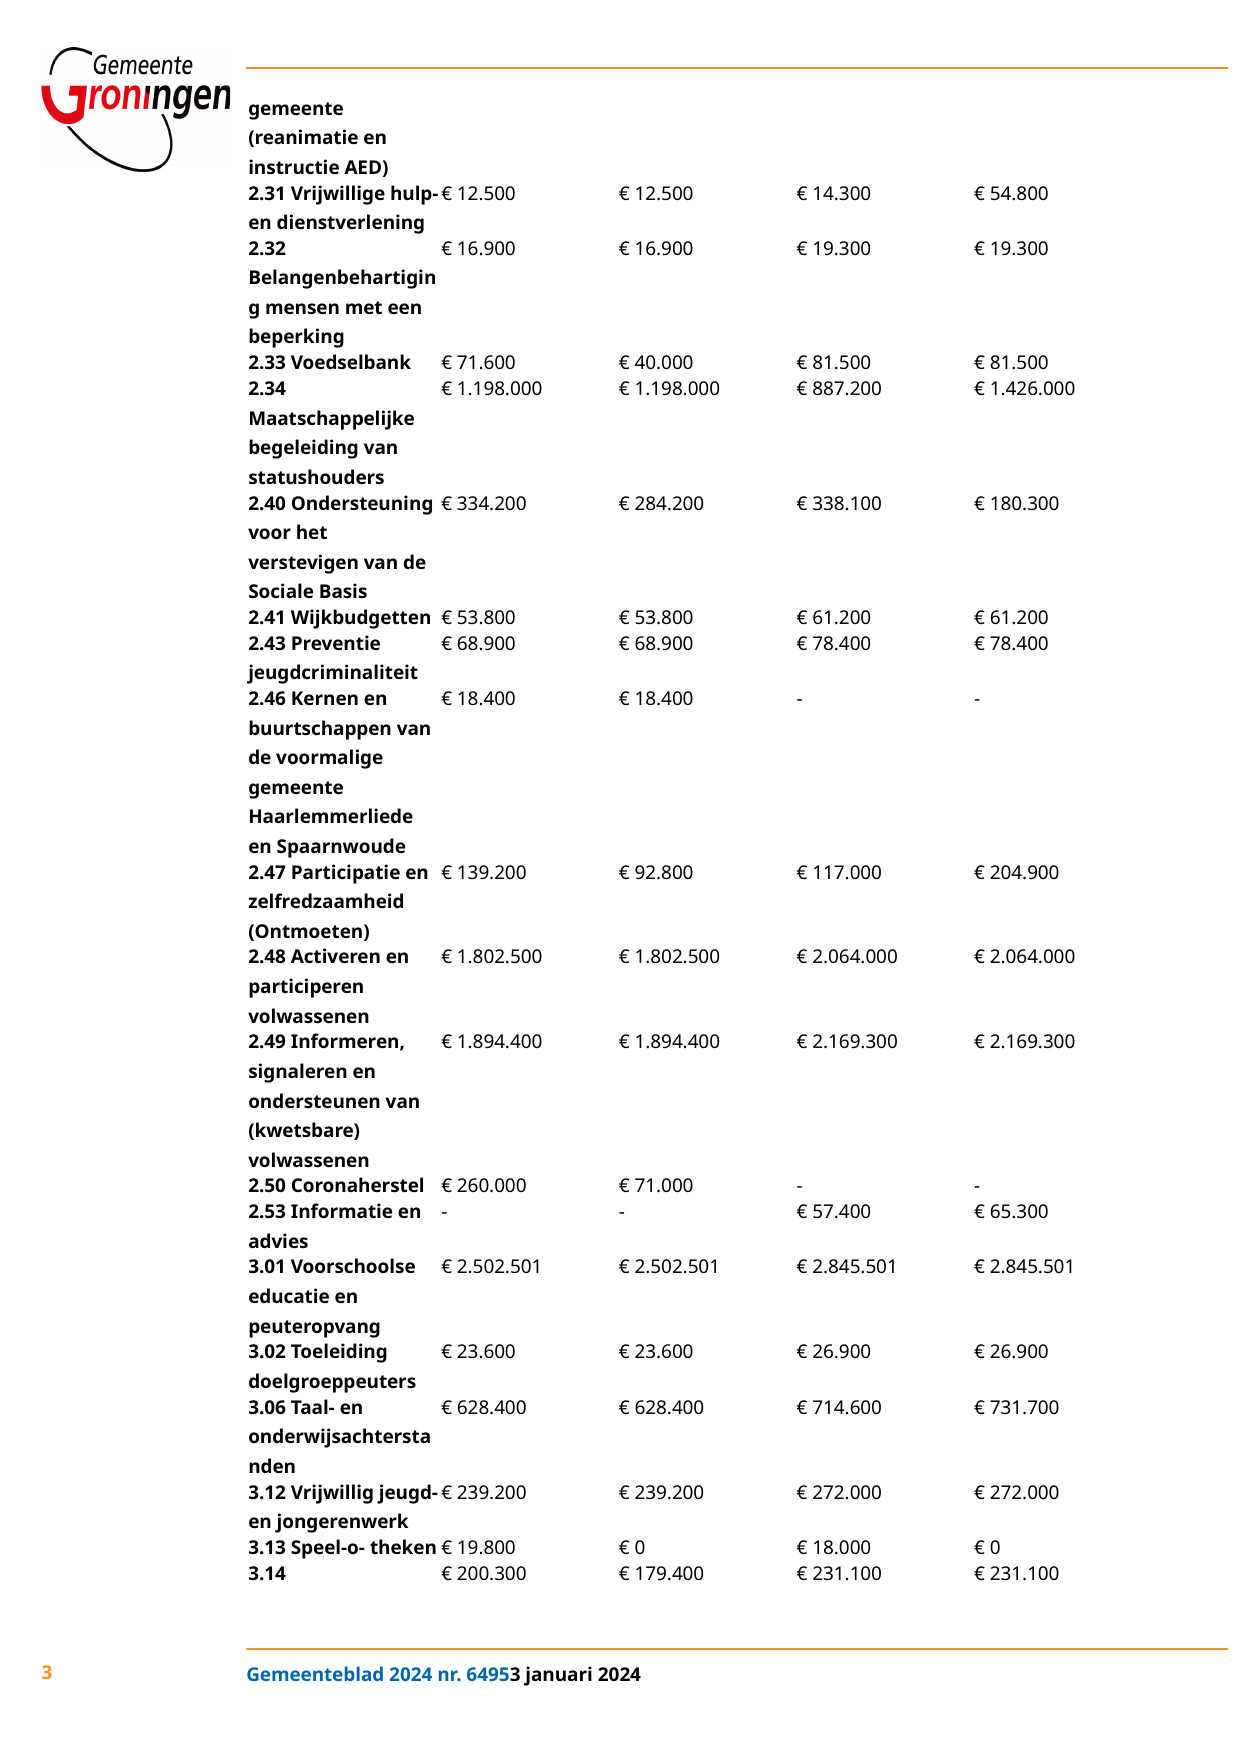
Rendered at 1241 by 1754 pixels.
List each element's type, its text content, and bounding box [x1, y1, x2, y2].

table_cell € 200.300 [441, 1560, 619, 1586]
table_cell 3.14 [248, 1560, 441, 1586]
table_cell € 2.169.300 [796, 1029, 974, 1173]
table_cell € 18.400 [441, 685, 619, 859]
table_cell gemeente (reanimatie en instructie AED) [248, 95, 441, 180]
table_cell € 12.500 [619, 180, 796, 235]
table_cell € 0 [974, 1534, 1152, 1560]
table_cell € 714.600 [796, 1394, 974, 1479]
table_cell € 231.100 [974, 1560, 1152, 1586]
table_cell € 68.900 [619, 630, 796, 685]
table_cell € 117.000 [796, 859, 974, 944]
table_cell € 61.200 [974, 604, 1152, 630]
table_cell € 179.400 [619, 1560, 796, 1586]
table_cell - [619, 1199, 796, 1254]
table_cell - [441, 1199, 619, 1254]
table_cell € 19.300 [796, 235, 974, 349]
table_cell 3.06 Taal- en onderwijsachterstanden [248, 1394, 441, 1479]
table_cell € 19.800 [441, 1534, 619, 1560]
table_cell € 26.900 [974, 1339, 1152, 1394]
table_cell € 2.064.000 [974, 944, 1152, 1029]
table_cell - [796, 1173, 974, 1198]
table_cell € 78.400 [796, 630, 974, 685]
table_cell € 2.502.501 [619, 1254, 796, 1339]
table_cell € 2.845.501 [974, 1254, 1152, 1339]
table_cell € 2.064.000 [796, 944, 974, 1029]
table_cell € 71.600 [441, 350, 619, 375]
table_cell € 78.400 [974, 630, 1152, 685]
table_cell € 1.802.500 [619, 944, 796, 1029]
table_cell 2.43 Preventie jeugdcriminaliteit [248, 630, 441, 685]
table_cell 2.48 Activeren en participeren volwassenen [248, 944, 441, 1029]
table_cell 3.02 Toeleiding doelgroeppeuters [248, 1339, 441, 1394]
table_cell € 92.800 [619, 859, 796, 944]
table_cell € 14.300 [796, 180, 974, 235]
table_cell 2.50 Coronaherstel [248, 1173, 441, 1198]
table_cell € 272.000 [974, 1479, 1152, 1534]
table_cell 2.40 Ondersteuning voor het verstevigen van de Sociale Basis [248, 490, 441, 604]
table_cell € 628.400 [619, 1394, 796, 1479]
table_cell € 16.900 [441, 235, 619, 349]
table_cell € 26.900 [796, 1339, 974, 1394]
picture [41, 47, 231, 172]
table_cell - [796, 685, 974, 859]
table_cell € 239.200 [441, 1479, 619, 1534]
table_cell € 0 [619, 1534, 796, 1560]
table_cell 2.32 Belangenbehartiging mensen met een beperking [248, 235, 441, 349]
table_cell [974, 95, 1152, 180]
table_cell € 61.200 [796, 604, 974, 630]
table_cell € 231.100 [796, 1560, 974, 1586]
table_cell € 12.500 [441, 180, 619, 235]
table_cell - [974, 685, 1152, 859]
table_cell € 260.000 [441, 1173, 619, 1198]
table_cell 2.53 Informatie en advies [248, 1199, 441, 1254]
table_cell € 71.000 [619, 1173, 796, 1198]
table_cell € 16.900 [619, 235, 796, 349]
table_cell 2.31 Vrijwillige hulp- en dienstverlening [248, 180, 441, 235]
table_cell € 18.000 [796, 1534, 974, 1560]
table_cell € 2.169.300 [974, 1029, 1152, 1173]
table_cell € 204.900 [974, 859, 1152, 944]
table_cell 2.41 Wijkbudgetten [248, 604, 441, 630]
table_cell € 180.300 [974, 490, 1152, 604]
table_cell € 18.400 [619, 685, 796, 859]
table_cell € 1.198.000 [441, 375, 619, 490]
table_cell € 23.600 [441, 1339, 619, 1394]
table_cell € 81.500 [974, 350, 1152, 375]
table_cell € 57.400 [796, 1199, 974, 1254]
table_cell € 1.894.400 [441, 1029, 619, 1173]
table_cell [796, 95, 974, 180]
table_cell 2.49 Informeren, signaleren en ondersteunen van (kwetsbare) volwassenen [248, 1029, 441, 1173]
table_cell € 139.200 [441, 859, 619, 944]
table_cell € 68.900 [441, 630, 619, 685]
table_cell € 338.100 [796, 490, 974, 604]
table_cell € 1.894.400 [619, 1029, 796, 1173]
table_cell 2.34 Maatschappelijke begeleiding van statushouders [248, 375, 441, 490]
table_cell 2.46 Kernen en buurtschappen van de voormalige gemeente Haarlemmerliede en Spaarnwoude [248, 685, 441, 859]
table_cell € 284.200 [619, 490, 796, 604]
table_cell € 887.200 [796, 375, 974, 490]
table_cell € 1.802.500 [441, 944, 619, 1029]
table_cell € 1.426.000 [974, 375, 1152, 490]
table_cell 3.12 Vrijwillig jeugd- en jongerenwerk [248, 1479, 441, 1534]
table_cell 3.01 Voorschoolse educatie en peuteropvang [248, 1254, 441, 1339]
table_cell € 1.198.000 [619, 375, 796, 490]
table_cell € 19.300 [974, 235, 1152, 349]
table_cell € 2.502.501 [441, 1254, 619, 1339]
table_cell 2.33 Voedselbank [248, 350, 441, 375]
table_cell € 2.845.501 [796, 1254, 974, 1339]
table_cell € 239.200 [619, 1479, 796, 1534]
table_cell 3.13 Speel-o- theken [248, 1534, 441, 1560]
table_cell € 81.500 [796, 350, 974, 375]
table_cell € 40.000 [619, 350, 796, 375]
table_cell € 334.200 [441, 490, 619, 604]
table_cell € 53.800 [441, 604, 619, 630]
table_cell [619, 95, 796, 180]
table_cell € 23.600 [619, 1339, 796, 1394]
table_cell € 65.300 [974, 1199, 1152, 1254]
table_cell € 731.700 [974, 1394, 1152, 1479]
table_cell € 628.400 [441, 1394, 619, 1479]
table_cell [441, 95, 619, 180]
table_cell - [974, 1173, 1152, 1198]
table_cell 2.47 Participatie en zelfredzaamheid (Ontmoeten) [248, 859, 441, 944]
table_cell € 272.000 [796, 1479, 974, 1534]
table_cell € 54.800 [974, 180, 1152, 235]
table_cell € 53.800 [619, 604, 796, 630]
